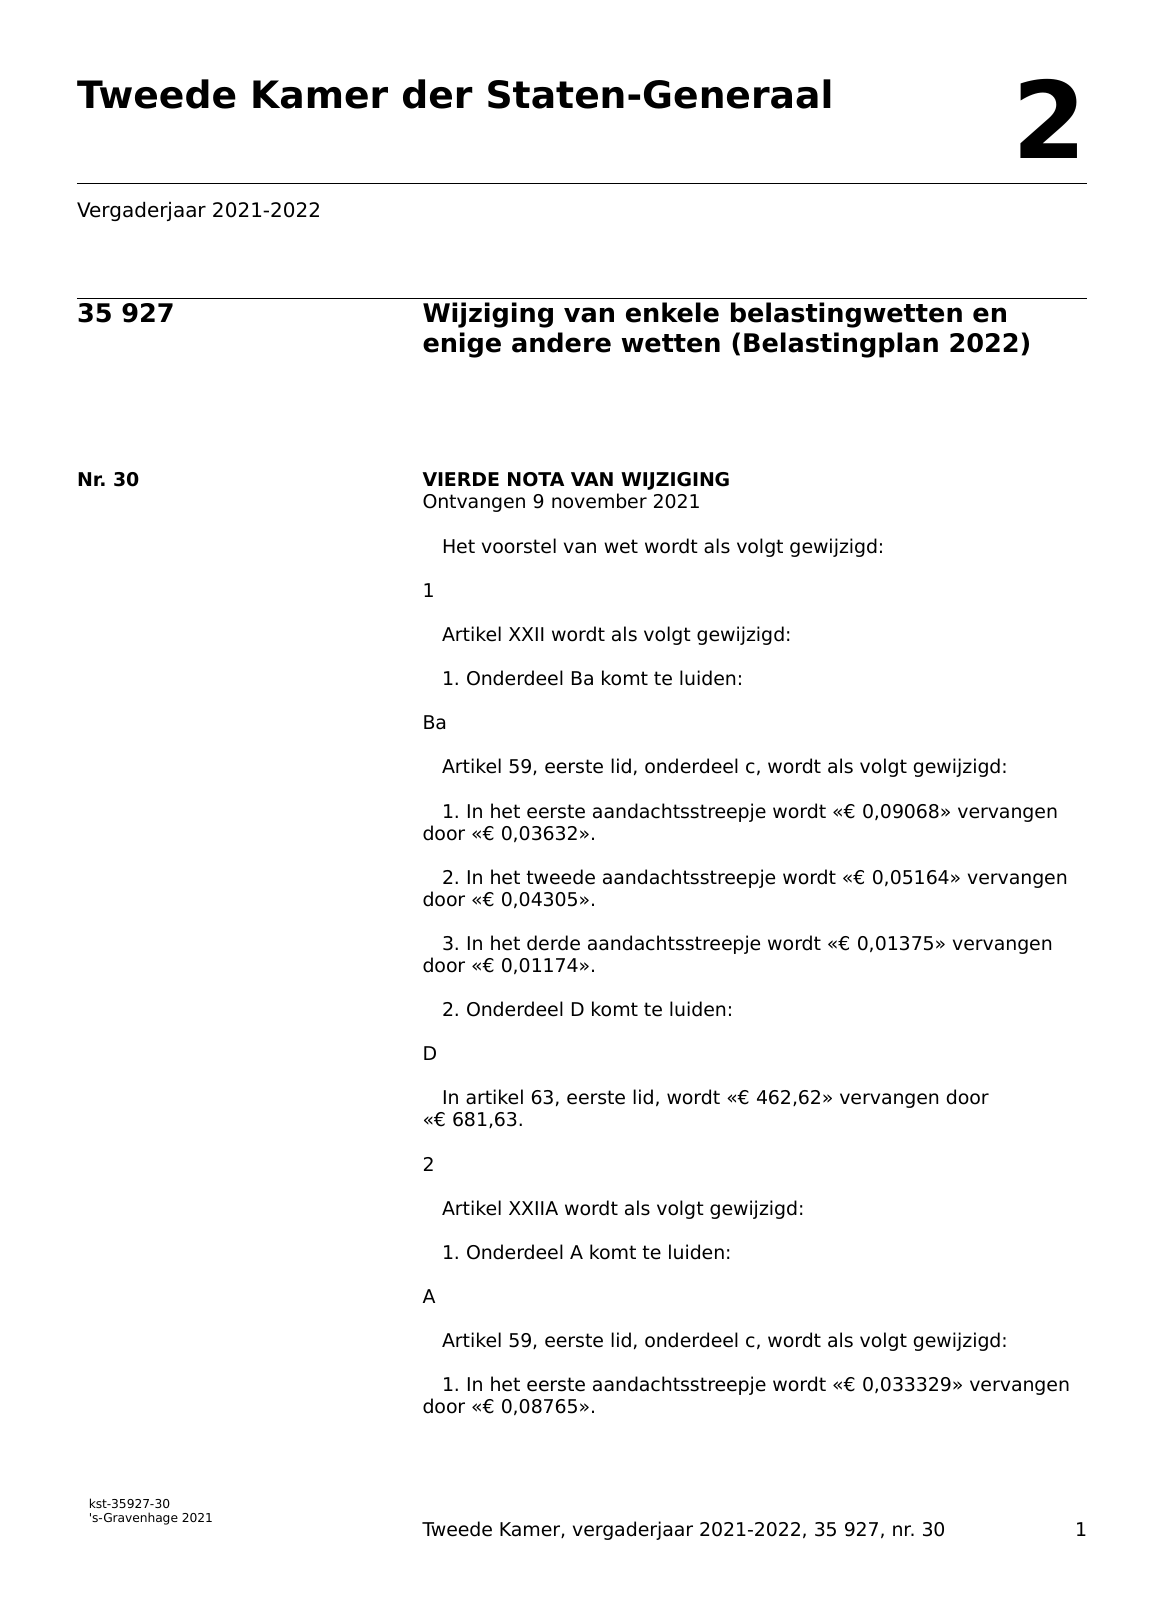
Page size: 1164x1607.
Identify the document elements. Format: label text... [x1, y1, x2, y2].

text Ontvangen 9 november 2021 [422, 491, 1087, 513]
subtitle Ba [422, 712, 1087, 734]
subtitle D [422, 1043, 1087, 1065]
subtitle 1 [422, 580, 1087, 602]
text kst-35927-30 [88, 1497, 323, 1511]
text Artikel 59, eerste lid, onderdeel c, wordt als volgt gewijzigd: [422, 1330, 1087, 1352]
text 1. Onderdeel A komt te luiden: [422, 1242, 1087, 1264]
text 1. Onderdeel Ba komt te luiden: [422, 668, 1087, 690]
text 's-Gravenhage 2021 [88, 1511, 323, 1525]
text Artikel XXIIA wordt als volgt gewijzigd: [422, 1198, 1087, 1219]
subtitle Nr. 30 VIERDE NOTA VAN WIJZIGING [77, 469, 1087, 491]
text Het voorstel van wet wordt als volgt gewijzigd: [422, 536, 1087, 557]
text 2. In het tweede aandachtsstreepje wordt «€ 0,05164» vervangen door «€ 0,04305». [422, 867, 1087, 911]
table_header Tweede Kamer der Staten-Generaal [77, 59, 886, 183]
subtitle 2 [422, 1153, 1087, 1175]
text 3. In het derde aandachtsstreepje wordt «€ 0,01375» vervangen door «€ 0,01174». [422, 933, 1087, 977]
subtitle 35 927 Wijziging van enkele belastingwetten en enige andere wetten (Belastingplan 2022) [77, 299, 1087, 358]
text 1. In het eerste aandachtsstreepje wordt «€ 0,033329» vervangen door «€ 0,08765». [422, 1374, 1087, 1418]
table_cell Vergaderjaar 2021-2022 [77, 184, 1087, 298]
text 1. In het eerste aandachtsstreepje wordt «€ 0,09068» vervangen door «€ 0,03632». [422, 801, 1087, 844]
table_header 2 [886, 59, 1087, 183]
text 2. Onderdeel D komt te luiden: [422, 999, 1087, 1021]
text In artikel 63, eerste lid, wordt «€ 462,62» vervangen door «€ 681,63. [422, 1087, 1087, 1131]
subtitle A [422, 1286, 1087, 1308]
text Artikel XXII wordt als volgt gewijzigd: [422, 624, 1087, 646]
text Artikel 59, eerste lid, onderdeel c, wordt als volgt gewijzigd: [422, 756, 1087, 778]
